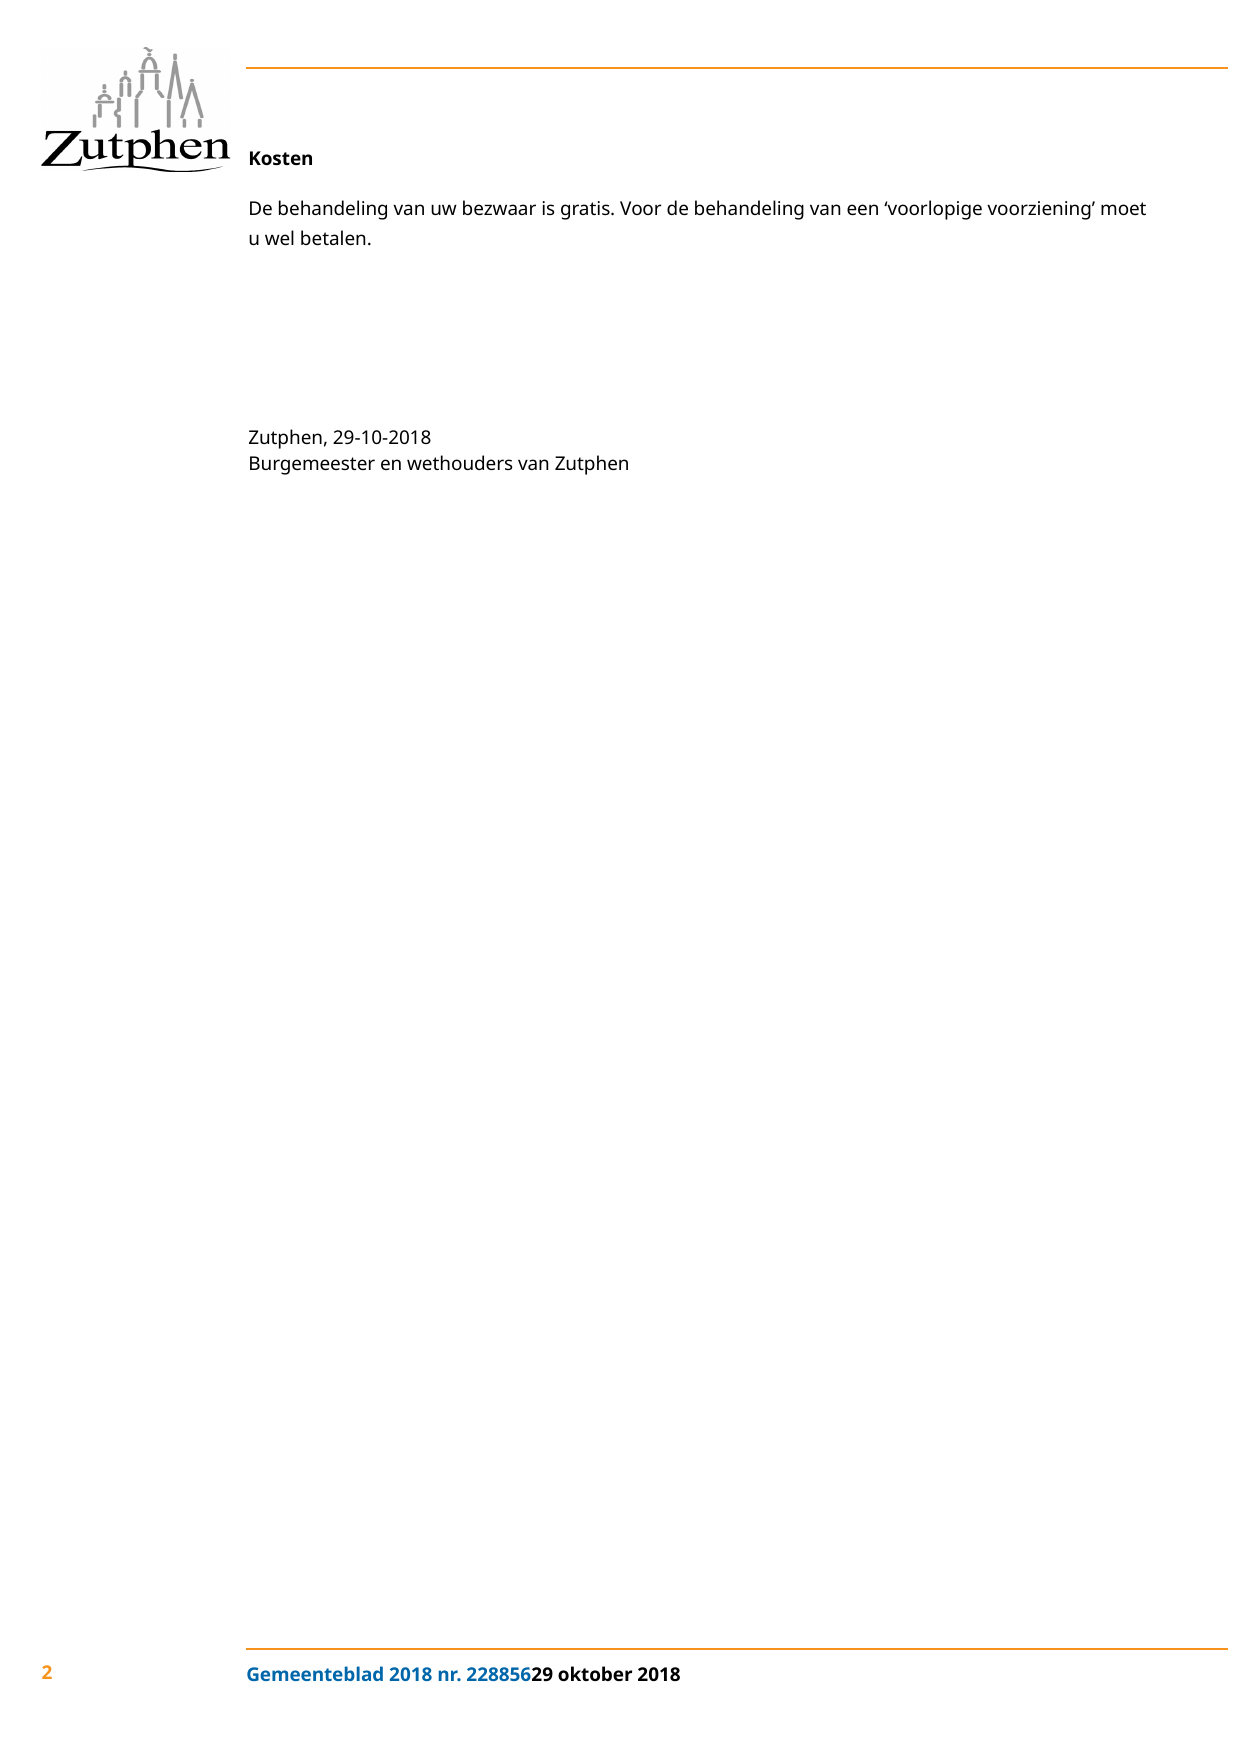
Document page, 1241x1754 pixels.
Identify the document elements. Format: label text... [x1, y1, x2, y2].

text Zutphen, 29-10-2018 [248, 424, 1152, 450]
text De behandeling van uw bezwaar is gratis. Voor de behandeling van een ‘voorlopige voorziening’ moet u wel betalen. [248, 196, 1152, 251]
text Burgemeester en wethouders van Zutphen [248, 450, 1152, 476]
picture [41, 47, 231, 172]
text Kosten [248, 145, 1152, 171]
